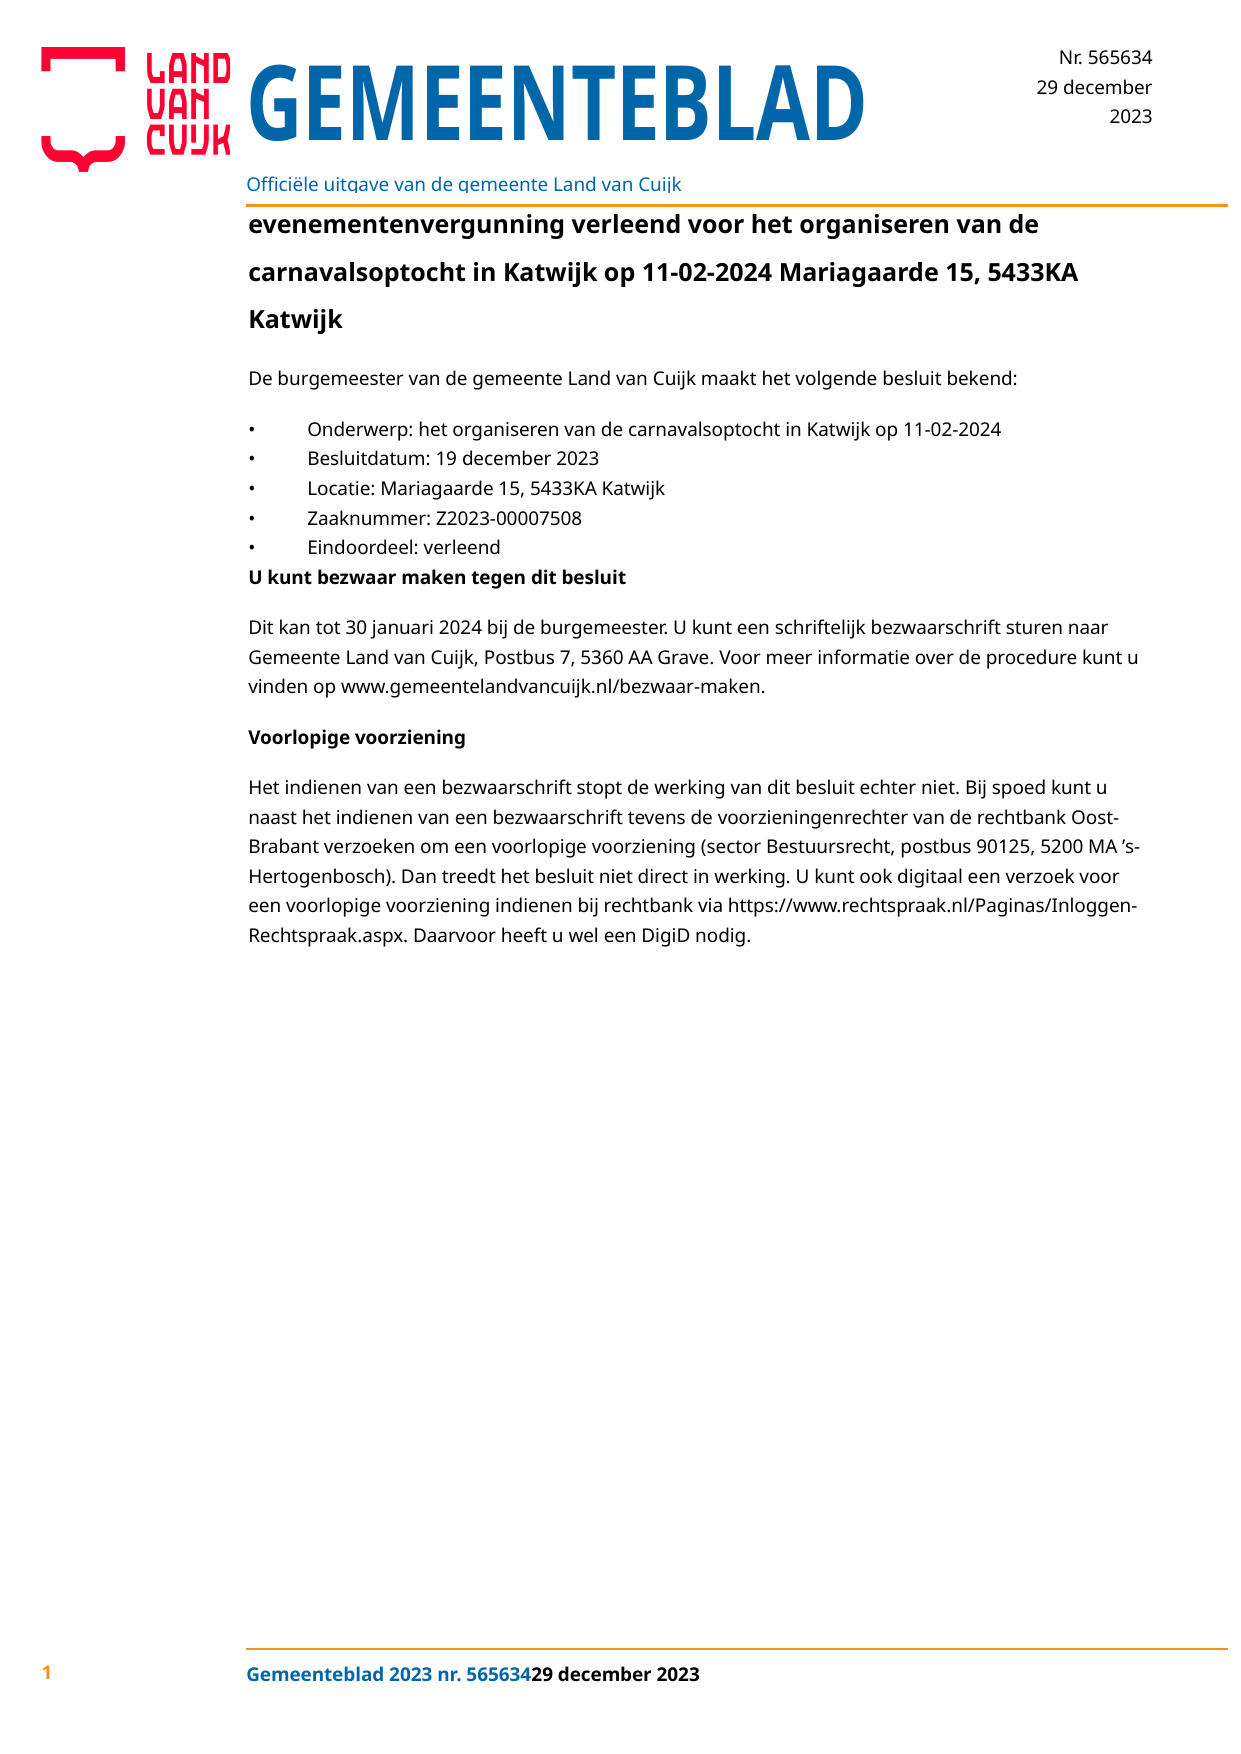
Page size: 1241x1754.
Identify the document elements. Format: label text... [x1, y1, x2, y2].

list Besluitdatum: 19 december 2023 [248, 446, 1152, 471]
text U kunt bezwaar maken tegen dit besluit [248, 564, 1152, 589]
text Dit kan tot 30 januari 2024 bij de burgemeester. U kunt een schriftelijk bezwaarschrift sturen naar Gemeente Land van Cuijk, Postbus 7, 5360 AA Grave. Voor meer informatie over de procedure kunt u vinden op www.gemeentelandvancuijk.nl/bezwaar-maken. [248, 614, 1152, 699]
picture [41, 47, 231, 172]
text Voorlopige voorziening [248, 724, 1152, 749]
list Locatie: Mariagaarde 15, 5433KA Katwijk [248, 475, 1152, 501]
text De burgemeester van de gemeente Land van Cuijk maakt het volgende besluit bekend: [248, 366, 1152, 391]
list Onderwerp: het organiseren van de carnavalsoptocht in Katwijk op 11-02-2024 [248, 416, 1152, 442]
text Het indienen van een bezwaarschrift stopt de werking van dit besluit echter niet. Bij spoed kunt u naast het indienen van een bezwaarschrift tevens de voorzieningenrechter van de rechtbank Oost-Brabant verzoeken om een voorlopige voorziening (sector Bestuursrecht, postbus 90125, 5200 MA ’s-Hertogenbosch). Dan treedt het besluit niet direct in werking. U kunt ook digitaal een verzoek voor een voorlopige voorziening indienen bij rechtbank via https://www.rechtspraak.nl/Paginas/Inloggen-Rechtspraak.aspx. Daarvoor heeft u wel een DigiD nodig. [248, 774, 1152, 948]
text evenementenvergunning verleend voor het organiseren van de carnavalsoptocht in Katwijk op 11-02-2024 Mariagaarde 15, 5433KA Katwijk [248, 207, 1152, 336]
list Zaaknummer: Z2023-00007508 [248, 505, 1152, 530]
list Eindoordeel: verleend [248, 534, 1152, 560]
